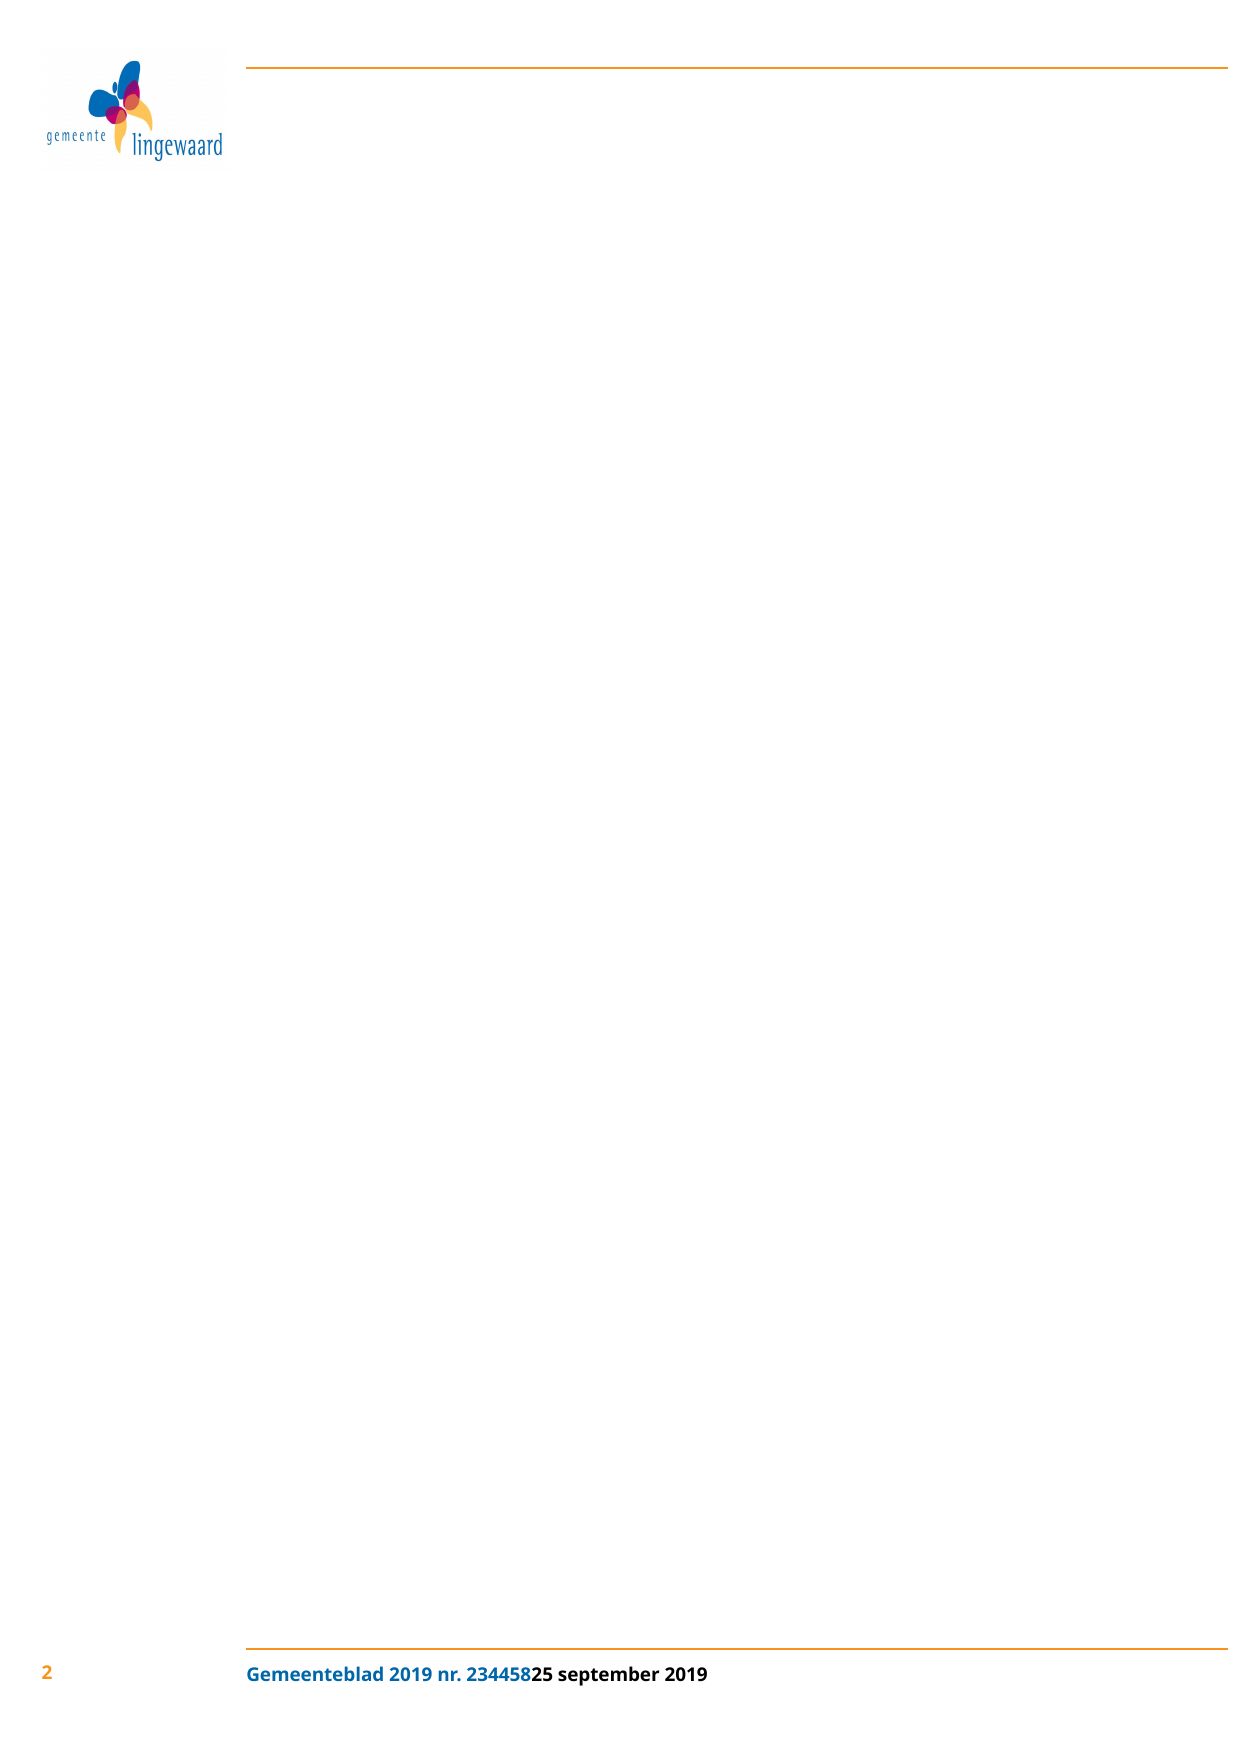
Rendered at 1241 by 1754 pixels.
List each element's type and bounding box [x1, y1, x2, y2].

picture [41, 47, 231, 172]
